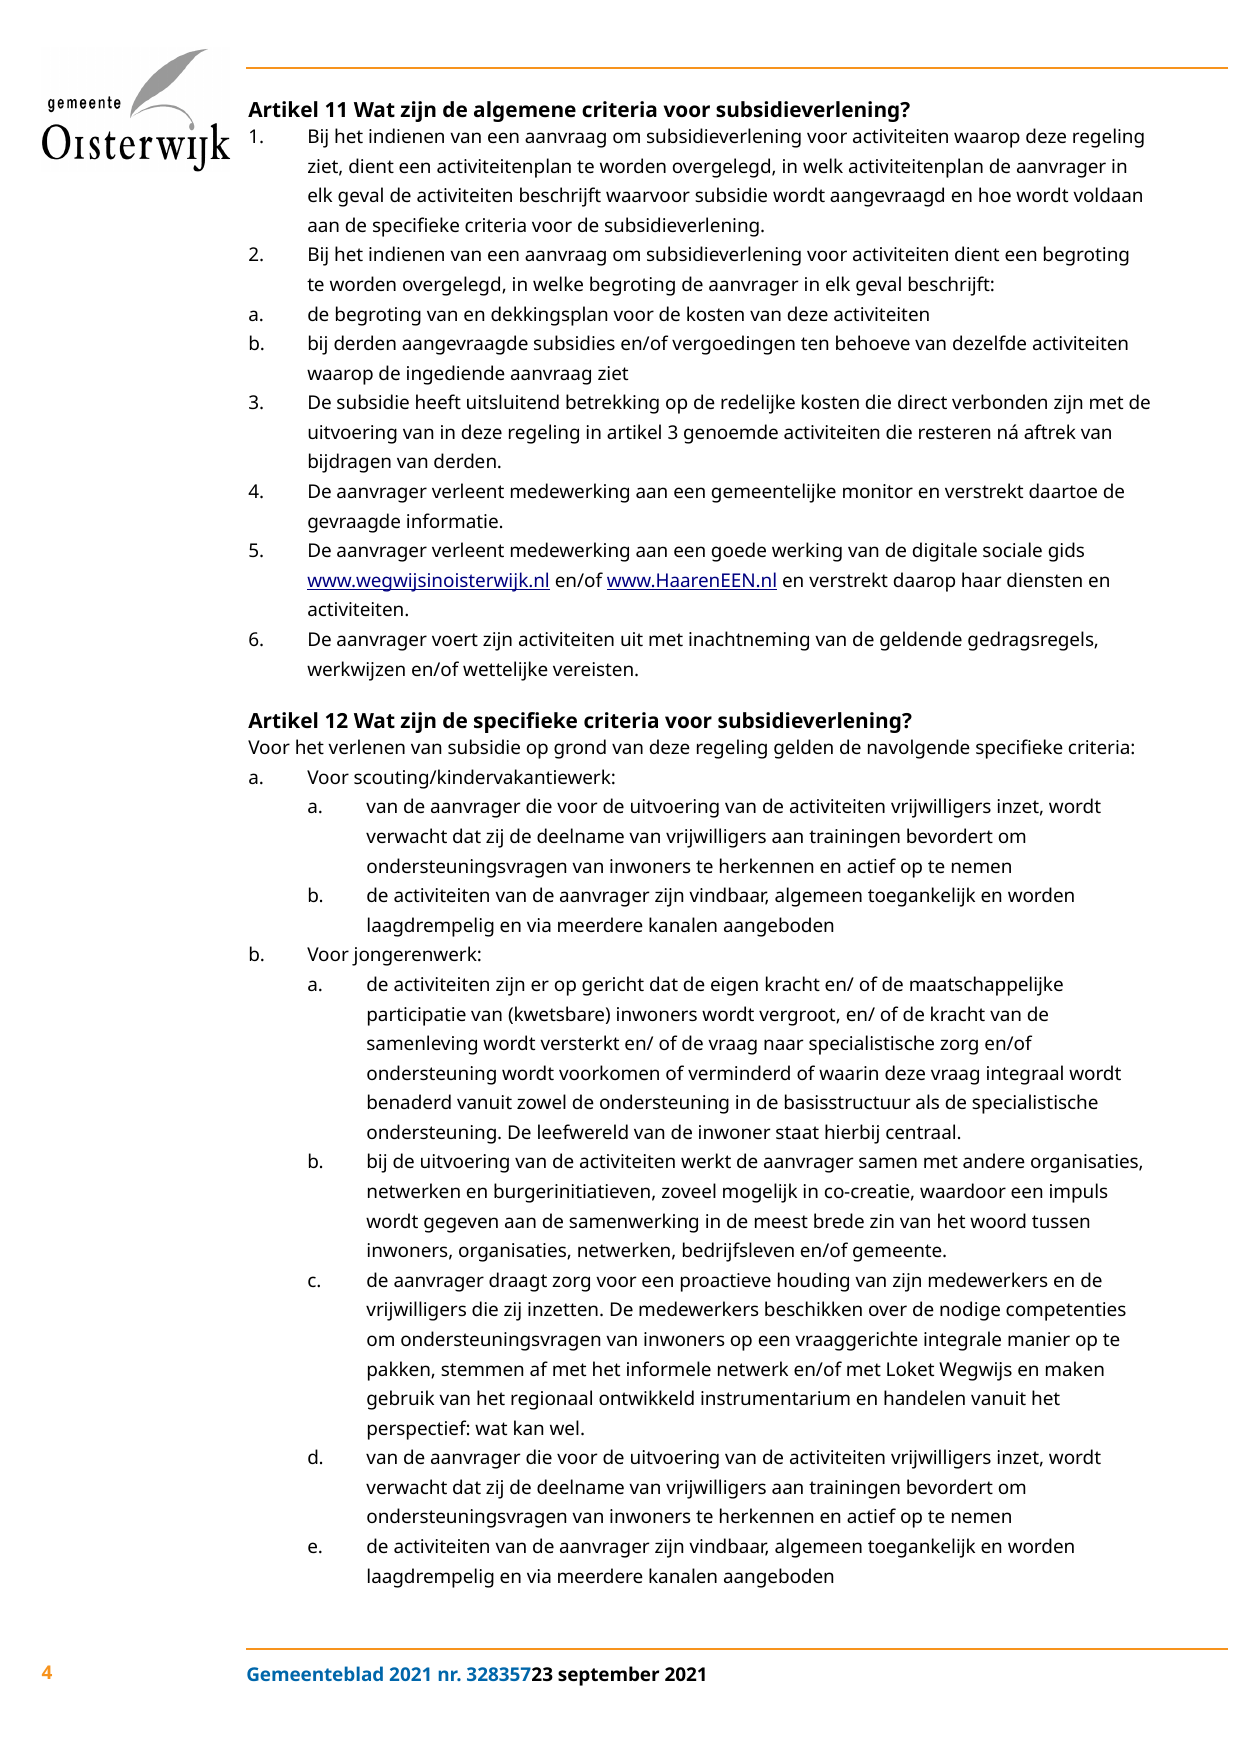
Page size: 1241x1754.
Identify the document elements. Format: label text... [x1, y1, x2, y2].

list De aanvrager verleent medewerking aan een goede werking van de digitale sociale gids www.wegwijsinoisterwijk.nl en/of www.HaarenEEN.nl en verstrekt daarop haar diensten en activiteiten. [248, 537, 1152, 622]
list de aanvrager draagt zorg voor een proactieve houding van zijn medewerkers en de vrijwilligers die zij inzetten. De medewerkers beschikken over de nodige competenties om ondersteuningsvragen van inwoners op een vraaggerichte integrale manier op te pakken, stemmen af met het informele netwerk en/of met Loket Wegwijs en maken gebruik van het regionaal ontwikkeld instrumentarium en handelen vanuit het perspectief: wat kan wel. [307, 1267, 1152, 1441]
list bij derden aangevraagde subsidies en/of vergoedingen ten behoeve van dezelfde activiteiten waarop de ingediende aanvraag ziet [248, 330, 1152, 386]
list de begroting van en dekkingsplan voor de kosten van deze activiteiten [248, 301, 1152, 326]
list de activiteiten zijn er op gericht dat de eigen kracht en/ of de maatschappelijke participatie van (kwetsbare) inwoners wordt vergroot, en/ of de kracht van de samenleving wordt versterkt en/ of de vraag naar specialistische zorg en/of ondersteuning wordt voorkomen of verminderd of waarin deze vraag integraal wordt benaderd vanuit zowel de ondersteuning in de basisstructuur als de specialistische ondersteuning. De leefwereld van de inwoner staat hierbij centraal. [307, 971, 1152, 1145]
list Voor jongerenwerk: [248, 942, 1152, 967]
text Artikel 12 Wat zijn de specifieke criteria voor subsidieverlening? [248, 706, 1152, 734]
list De subsidie heeft uitsluitend betrekking op de redelijke kosten die direct verbonden zijn met de uitvoering van in deze regeling in artikel 3 genoemde activiteiten die resteren ná aftrek van bijdragen van derden. [248, 389, 1152, 474]
list De aanvrager voert zijn activiteiten uit met inachtneming van de geldende gedragsregels, werkwijzen en/of wettelijke vereisten. [248, 626, 1152, 681]
list de activiteiten van de aanvrager zijn vindbaar, algemeen toegankelijk en worden laagdrempelig en via meerdere kanalen aangeboden [307, 882, 1152, 938]
list De aanvrager verleent medewerking aan een gemeentelijke monitor en verstrekt daartoe de gevraagde informatie. [248, 478, 1152, 533]
list Bij het indienen van een aanvraag om subsidieverlening voor activiteiten dient een begroting te worden overgelegd, in welke begroting de aanvrager in elk geval beschrijft: [248, 242, 1152, 297]
list Bij het indienen van een aanvraag om subsidieverlening voor activiteiten waarop deze regeling ziet, dient een activiteitenplan te worden overgelegd, in welk activiteitenplan de aanvrager in elk geval de activiteiten beschrijft waarvoor subsidie wordt aangevraagd en hoe wordt voldaan aan de specifieke criteria voor de subsidieverlening. [248, 123, 1152, 238]
picture [41, 47, 231, 172]
text Artikel 11 Wat zijn de algemene criteria voor subsidieverlening? [248, 95, 1152, 123]
list van de aanvrager die voor de uitvoering van de activiteiten vrijwilligers inzet, wordt verwacht dat zij de deelname van vrijwilligers aan trainingen bevordert om ondersteuningsvragen van inwoners te herkennen en actief op te nemen [307, 794, 1152, 879]
list van de aanvrager die voor de uitvoering van de activiteiten vrijwilligers inzet, wordt verwacht dat zij de deelname van vrijwilligers aan trainingen bevordert om ondersteuningsvragen van inwoners te herkennen en actief op te nemen [307, 1444, 1152, 1529]
text Voor het verlenen van subsidie op grond van deze regeling gelden de navolgende specifieke criteria: [248, 734, 1152, 760]
list bij de uitvoering van de activiteiten werkt de aanvrager samen met andere organisaties, netwerken en burgerinitiatieven, zoveel mogelijk in co-creatie, waardoor een impuls wordt gegeven aan de samenwerking in de meest brede zin van het woord tussen inwoners, organisaties, netwerken, bedrijfsleven en/of gemeente. [307, 1149, 1152, 1263]
list Voor scouting/kindervakantiewerk: [248, 764, 1152, 790]
list de activiteiten van de aanvrager zijn vindbaar, algemeen toegankelijk en worden laagdrempelig en via meerdere kanalen aangeboden [307, 1533, 1152, 1589]
